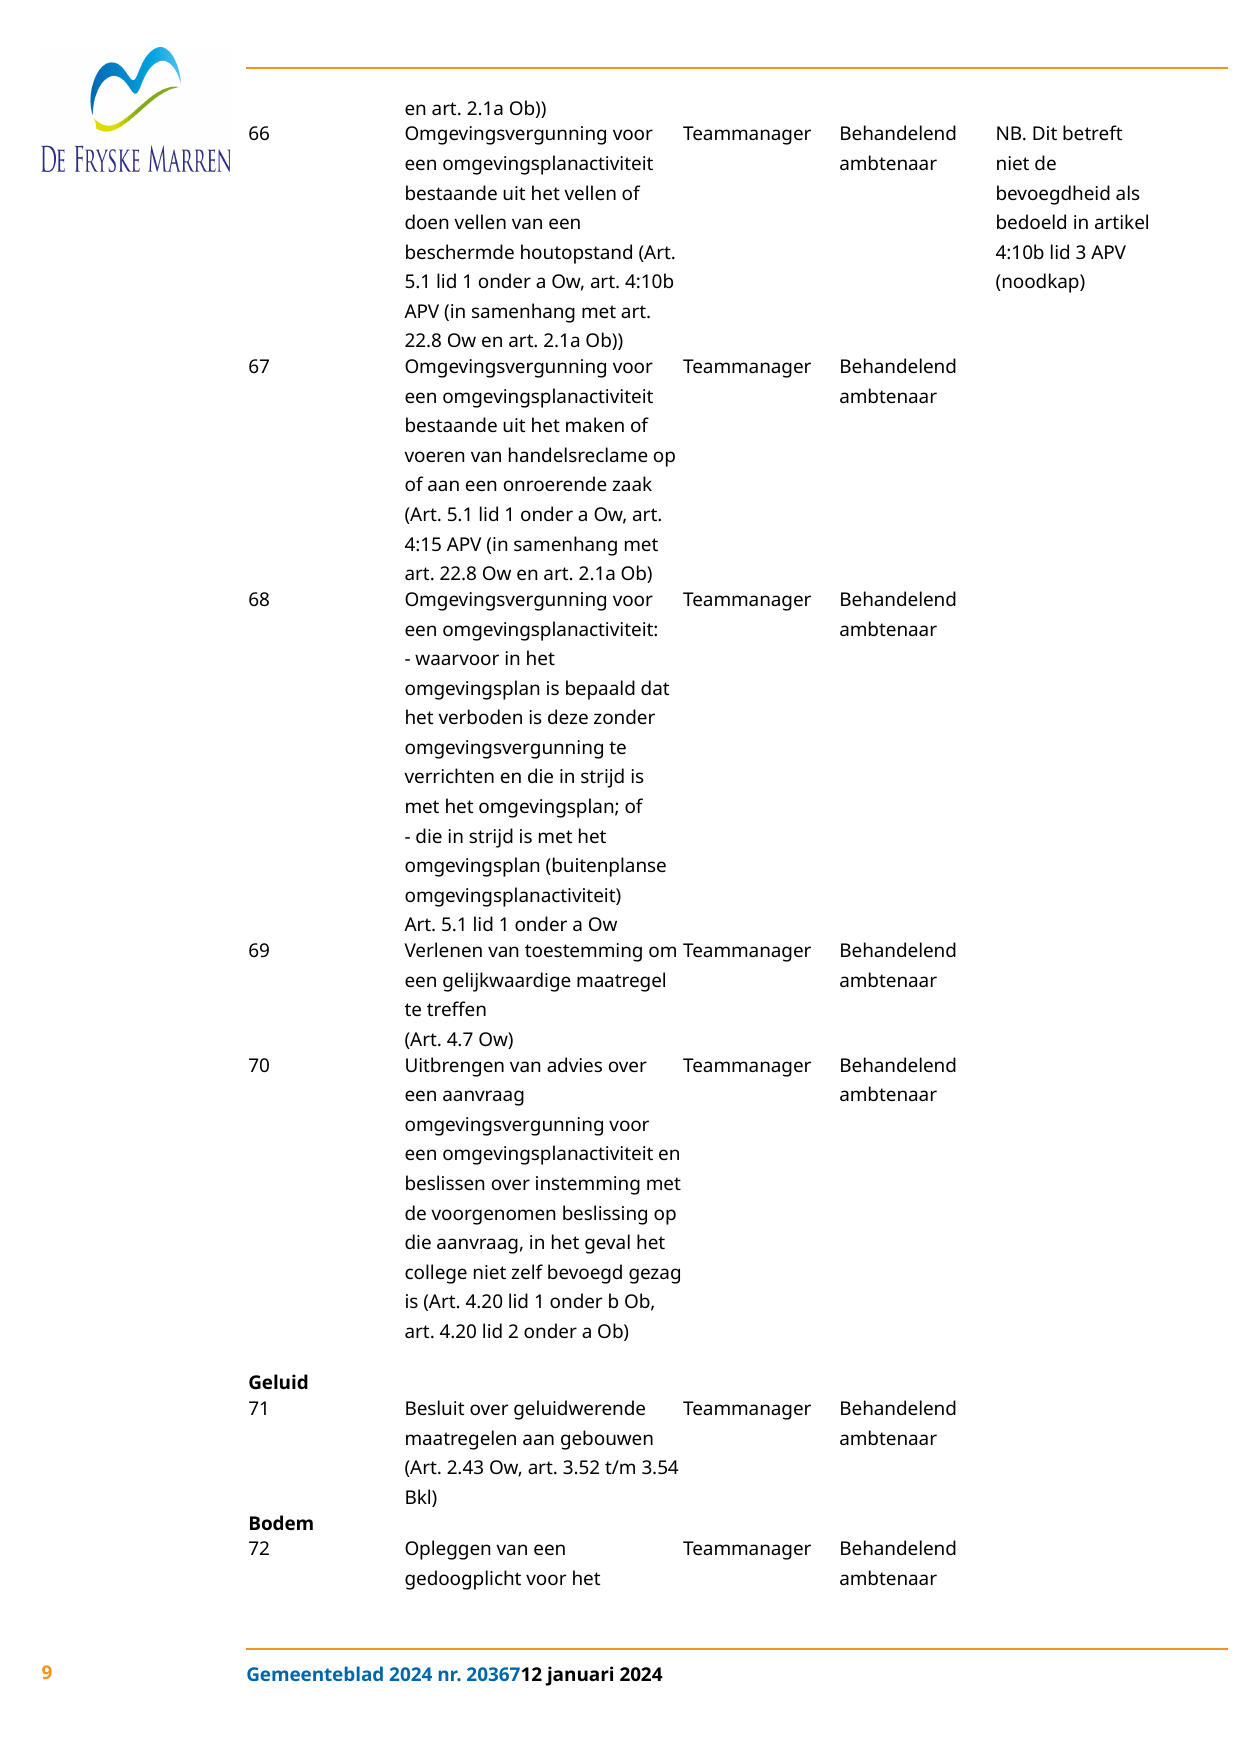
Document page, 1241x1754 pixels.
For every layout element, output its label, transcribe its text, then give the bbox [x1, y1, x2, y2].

table_cell Behandelend ambtenaar [839, 121, 995, 353]
table_cell Teammanager [683, 1395, 839, 1510]
table_cell [248, 95, 404, 121]
table_cell 72 [248, 1535, 404, 1591]
table_cell [683, 95, 839, 121]
table_cell Bodem [248, 1510, 1152, 1535]
table_cell [995, 1535, 1152, 1591]
table_cell [995, 937, 1152, 1052]
table_cell Omgevingsvergunning voor een omgevingsplanactiviteit: - waarvoor in het omgevingsplan is bepaald dat het verboden is deze zonder omgevingsvergunning te verrichten en die in strijd is met het omgevingsplan; of - die in strijd is met het omgevingsplan (buitenplanse omgevingsplanactiviteit) Art. 5.1 lid 1 onder a Ow [404, 586, 683, 937]
table_cell Verlenen van toestemming om een gelijkwaardige maatregel te treffen (Art. 4.7 Ow) [404, 937, 683, 1052]
table_cell [995, 1344, 1152, 1369]
table_cell Teammanager [683, 353, 839, 586]
table_cell Teammanager [683, 1052, 839, 1344]
table_cell en art. 2.1a Ob)) [404, 95, 683, 121]
table_cell [404, 1344, 683, 1369]
picture [41, 47, 231, 172]
table_cell Teammanager [683, 121, 839, 353]
table_cell Geluid [248, 1370, 1152, 1395]
table_cell Opleggen van een gedoogplicht voor het [404, 1535, 683, 1591]
table_cell Omgevingsvergunning voor een omgevingsplanactiviteit bestaande uit het vellen of doen vellen van een beschermde houtopstand (Art. 5.1 lid 1 onder a Ow, art. 4:10b APV (in samenhang met art. 22.8 Ow en art. 2.1a Ob)) [404, 121, 683, 353]
table_cell Teammanager [683, 586, 839, 937]
table_cell 70 [248, 1052, 404, 1344]
table_cell Behandelend ambtenaar [839, 586, 995, 937]
table_cell Behandelend ambtenaar [839, 1052, 995, 1344]
table_cell [248, 1344, 404, 1369]
table_cell Behandelend ambtenaar [839, 1395, 995, 1510]
table_cell Behandelend ambtenaar [839, 353, 995, 586]
table_cell NB. Dit betreft niet de bevoegdheid als bedoeld in artikel 4:10b lid 3 APV (noodkap) [995, 121, 1152, 353]
table_cell 66 [248, 121, 404, 353]
table_cell [995, 586, 1152, 937]
table_cell [683, 1344, 839, 1369]
table_cell Omgevingsvergunning voor een omgevingsplanactiviteit bestaande uit het maken of voeren van handelsreclame op of aan een onroerende zaak (Art. 5.1 lid 1 onder a Ow, art. 4:15 APV (in samenhang met art. 22.8 Ow en art. 2.1a Ob) [404, 353, 683, 586]
table_cell Behandelend ambtenaar [839, 1535, 995, 1591]
table_cell [995, 353, 1152, 586]
table_cell Uitbrengen van advies over een aanvraag omgevingsvergunning voor een omgevingsplanactiviteit en beslissen over instemming met de voorgenomen beslissing op die aanvraag, in het geval het college niet zelf bevoegd gezag is (Art. 4.20 lid 1 onder b Ob, art. 4.20 lid 2 onder a Ob) [404, 1052, 683, 1344]
table_cell Behandelend ambtenaar [839, 937, 995, 1052]
table_cell Teammanager [683, 1535, 839, 1591]
table_cell [995, 1052, 1152, 1344]
table_cell 71 [248, 1395, 404, 1510]
table_cell [839, 95, 995, 121]
table_cell [839, 1344, 995, 1369]
table_cell 68 [248, 586, 404, 937]
table_cell 67 [248, 353, 404, 586]
table_cell Besluit over geluidwerende maatregelen aan gebouwen (Art. 2.43 Ow, art. 3.52 t/m 3.54 Bkl) [404, 1395, 683, 1510]
table_cell [995, 95, 1152, 121]
table_cell Teammanager [683, 937, 839, 1052]
table_cell [995, 1395, 1152, 1510]
table_cell 69 [248, 937, 404, 1052]
